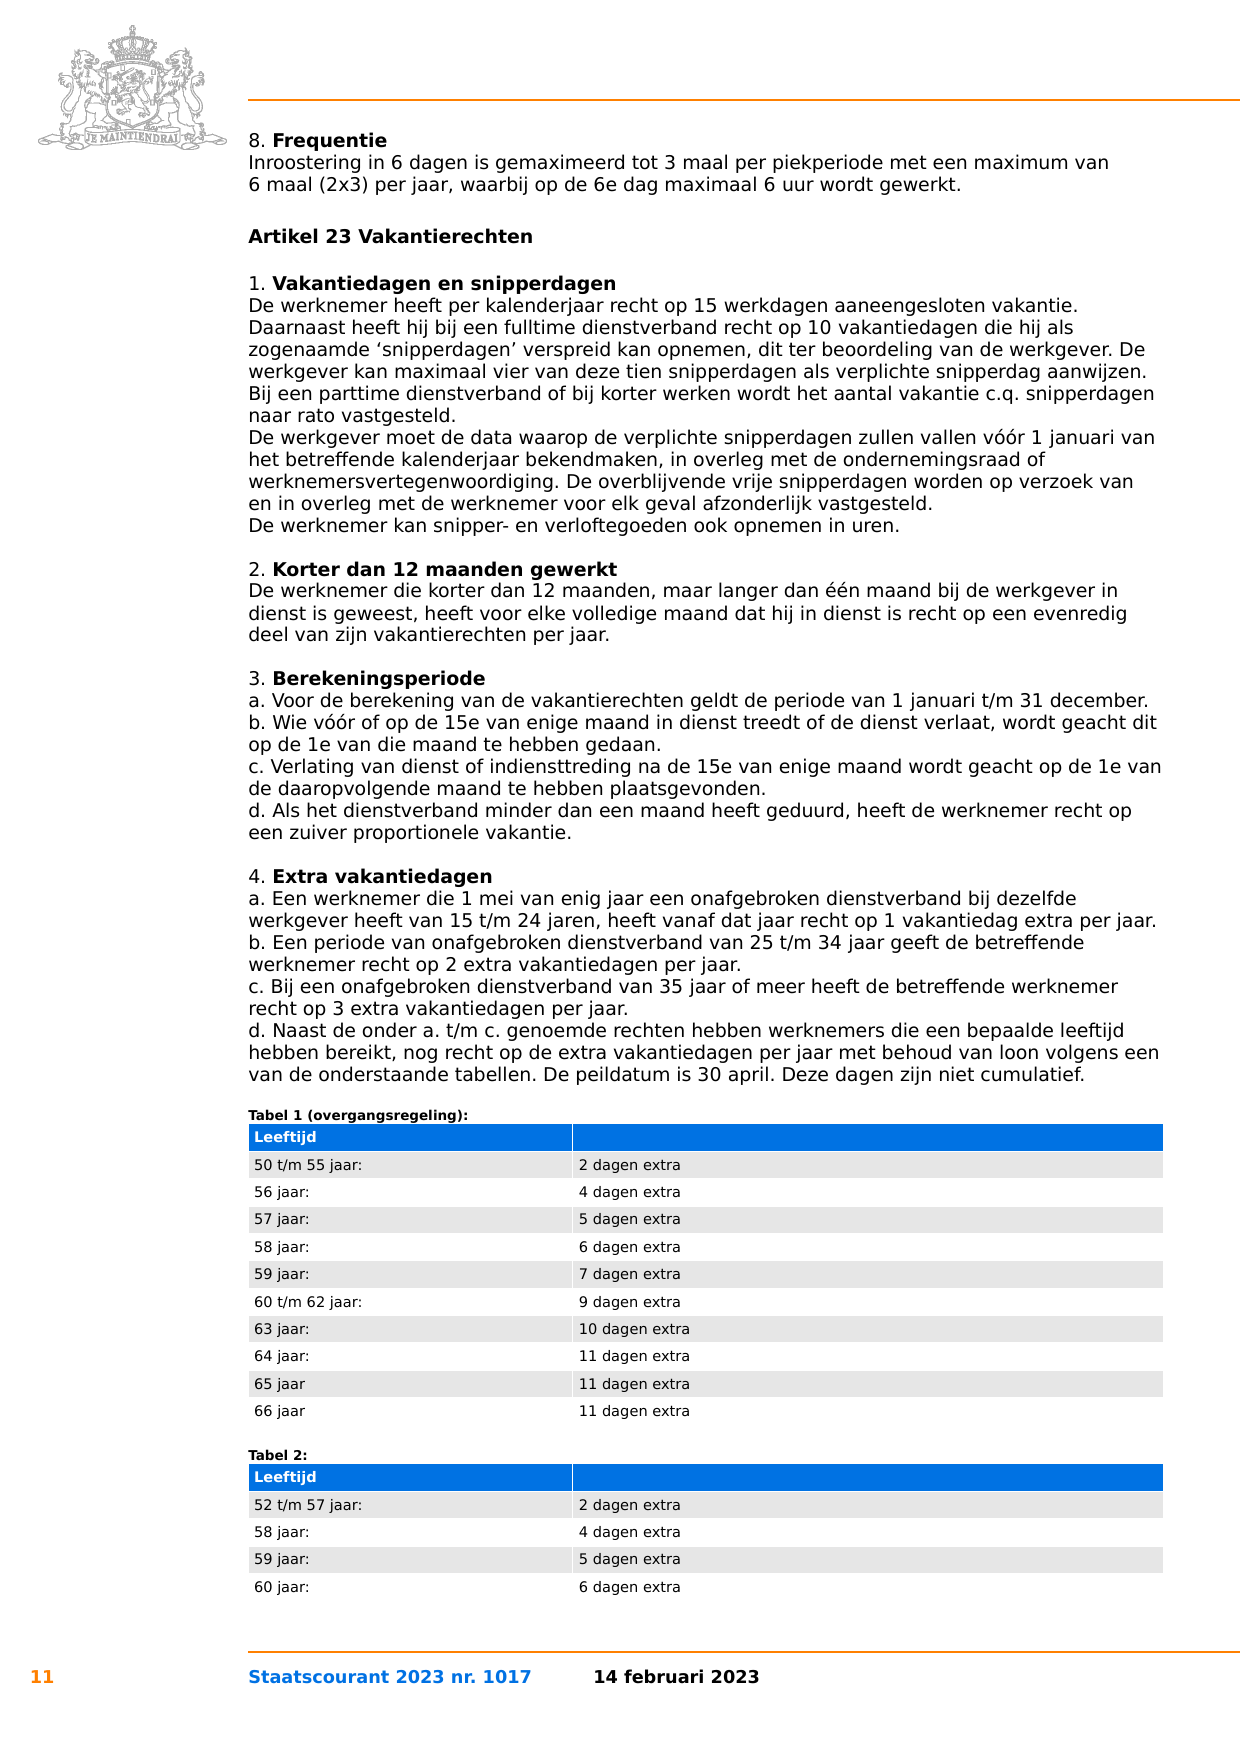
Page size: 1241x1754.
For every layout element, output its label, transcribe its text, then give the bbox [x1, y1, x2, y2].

table_cell 6 dagen extra [573, 1574, 1163, 1600]
table_cell 11 dagen extra [573, 1344, 1163, 1370]
text De werkgever moet de data waarop de verplichte snipperdagen zullen vallen vóór 1 januari van het betreffende kalenderjaar bekendmaken, in overleg met de ondernemingsraad of werknemersvertegenwoordiging. De overblijvende vrije snipperdagen worden op verzoek van en in overleg met de werknemer voor elk geval afzonderlijk vastgesteld. [248, 427, 1163, 514]
table_cell 10 dagen extra [573, 1316, 1163, 1342]
table_cell 4 dagen extra [573, 1179, 1163, 1206]
text b. Wie vóór of op de 15e van enige maand in dienst treedt of de dienst verlaat, wordt geacht dit op de 1e van die maand te hebben gedaan. [248, 712, 1163, 756]
table_header Tabel 2: [248, 1448, 1163, 1463]
text 1. Vakantiedagen en snipperdagen [248, 273, 1163, 295]
table_cell 52 t/m 57 jaar: [249, 1492, 572, 1518]
table_cell 58 jaar: [249, 1519, 572, 1546]
table_cell 64 jaar: [249, 1344, 572, 1370]
table_cell 2 dagen extra [573, 1152, 1163, 1178]
table_cell 60 t/m 62 jaar: [249, 1289, 572, 1315]
text De werknemer die korter dan 12 maanden, maar langer dan één maand bij de werkgever in dienst is geweest, heeft voor elke volledige maand dat hij in dienst is recht op een evenredig deel van zijn vakantierechten per jaar. [248, 580, 1163, 646]
table_cell 56 jaar: [249, 1179, 572, 1206]
table_cell Leeftijd [249, 1464, 572, 1491]
table_cell [573, 1124, 1163, 1151]
table_cell 63 jaar: [249, 1316, 572, 1342]
table_cell 7 dagen extra [573, 1261, 1163, 1288]
text d. Naast de onder a. t/m c. genoemde rechten hebben werknemers die een bepaalde leeftijd hebben bereikt, nog recht op de extra vakantiedagen per jaar met behoud van loon volgens een van de onderstaande tabellen. De peildatum is 30 april. Deze dagen zijn niet cumulatief. [248, 1020, 1163, 1086]
table_cell 5 dagen extra [573, 1547, 1163, 1573]
table_cell 5 dagen extra [573, 1207, 1163, 1233]
table_cell 57 jaar: [249, 1207, 572, 1233]
table_cell 60 jaar: [249, 1574, 572, 1600]
text De werknemer heeft per kalenderjaar recht op 15 werkdagen aaneengesloten vakantie. Daarnaast heeft hij bij een fulltime dienstverband recht op 10 vakantiedagen die hij als zogenaamde ‘snipperdagen’ verspreid kan opnemen, dit ter beoordeling van de werkgever. De werkgever kan maximaal vier van deze tien snipperdagen als verplichte snipperdag aanwijzen. Bij een parttime dienstverband of bij korter werken wordt het aantal vakantie c.q. snipperdagen naar rato vastgesteld. [248, 295, 1163, 427]
text 3. Berekeningsperiode [248, 668, 1163, 690]
table_cell Leeftijd [249, 1124, 572, 1151]
table_cell 11 dagen extra [573, 1371, 1163, 1397]
table_header Tabel 1 (overgangsregeling): [248, 1108, 1163, 1123]
table_cell 2 dagen extra [573, 1492, 1163, 1518]
text c. Verlating van dienst of indiensttreding na de 15e van enige maand wordt geacht op de 1e van de daaropvolgende maand te hebben plaatsgevonden. [248, 756, 1163, 800]
text d. Als het dienstverband minder dan een maand heeft geduurd, heeft de werknemer recht op een zuiver proportionele vakantie. [248, 800, 1163, 844]
text Inroostering in 6 dagen is gemaximeerd tot 3 maal per piekperiode met een maximum van 6 maal (2x3) per jaar, waarbij op de 6e dag maximaal 6 uur wordt gewerkt. [248, 152, 1163, 196]
text 4. Extra vakantiedagen [248, 866, 1163, 888]
table_cell 59 jaar: [249, 1547, 572, 1573]
text 2. Korter dan 12 maanden gewerkt [248, 558, 1163, 580]
subtitle Artikel 23 Vakantierechten [248, 226, 1163, 248]
table_cell 6 dagen extra [573, 1234, 1163, 1260]
table_cell 65 jaar [249, 1371, 572, 1397]
picture [38, 25, 227, 150]
table_cell 50 t/m 55 jaar: [249, 1152, 572, 1178]
table_cell 9 dagen extra [573, 1289, 1163, 1315]
text b. Een periode van onafgebroken dienstverband van 25 t/m 34 jaar geeft de betreffende werknemer recht op 2 extra vakantiedagen per jaar. [248, 932, 1163, 976]
text De werknemer kan snipper- en verloftegoeden ook opnemen in uren. [248, 514, 1163, 537]
text a. Een werknemer die 1 mei van enig jaar een onafgebroken dienstverband bij dezelfde werkgever heeft van 15 t/m 24 jaren, heeft vanaf dat jaar recht op 1 vakantiedag extra per jaar. [248, 888, 1163, 932]
table_cell 59 jaar: [249, 1261, 572, 1288]
table_cell 66 jaar [249, 1398, 572, 1425]
text c. Bij een onafgebroken dienstverband van 35 jaar of meer heeft de betreffende werknemer recht op 3 extra vakantiedagen per jaar. [248, 976, 1163, 1020]
table_cell 4 dagen extra [573, 1519, 1163, 1546]
text 8. Frequentie [248, 130, 1163, 152]
table_cell [573, 1464, 1163, 1491]
text a. Voor de berekening van de vakantierechten geldt de periode van 1 januari t/m 31 december. [248, 690, 1163, 712]
table_cell 58 jaar: [249, 1234, 572, 1260]
table_cell 11 dagen extra [573, 1398, 1163, 1425]
